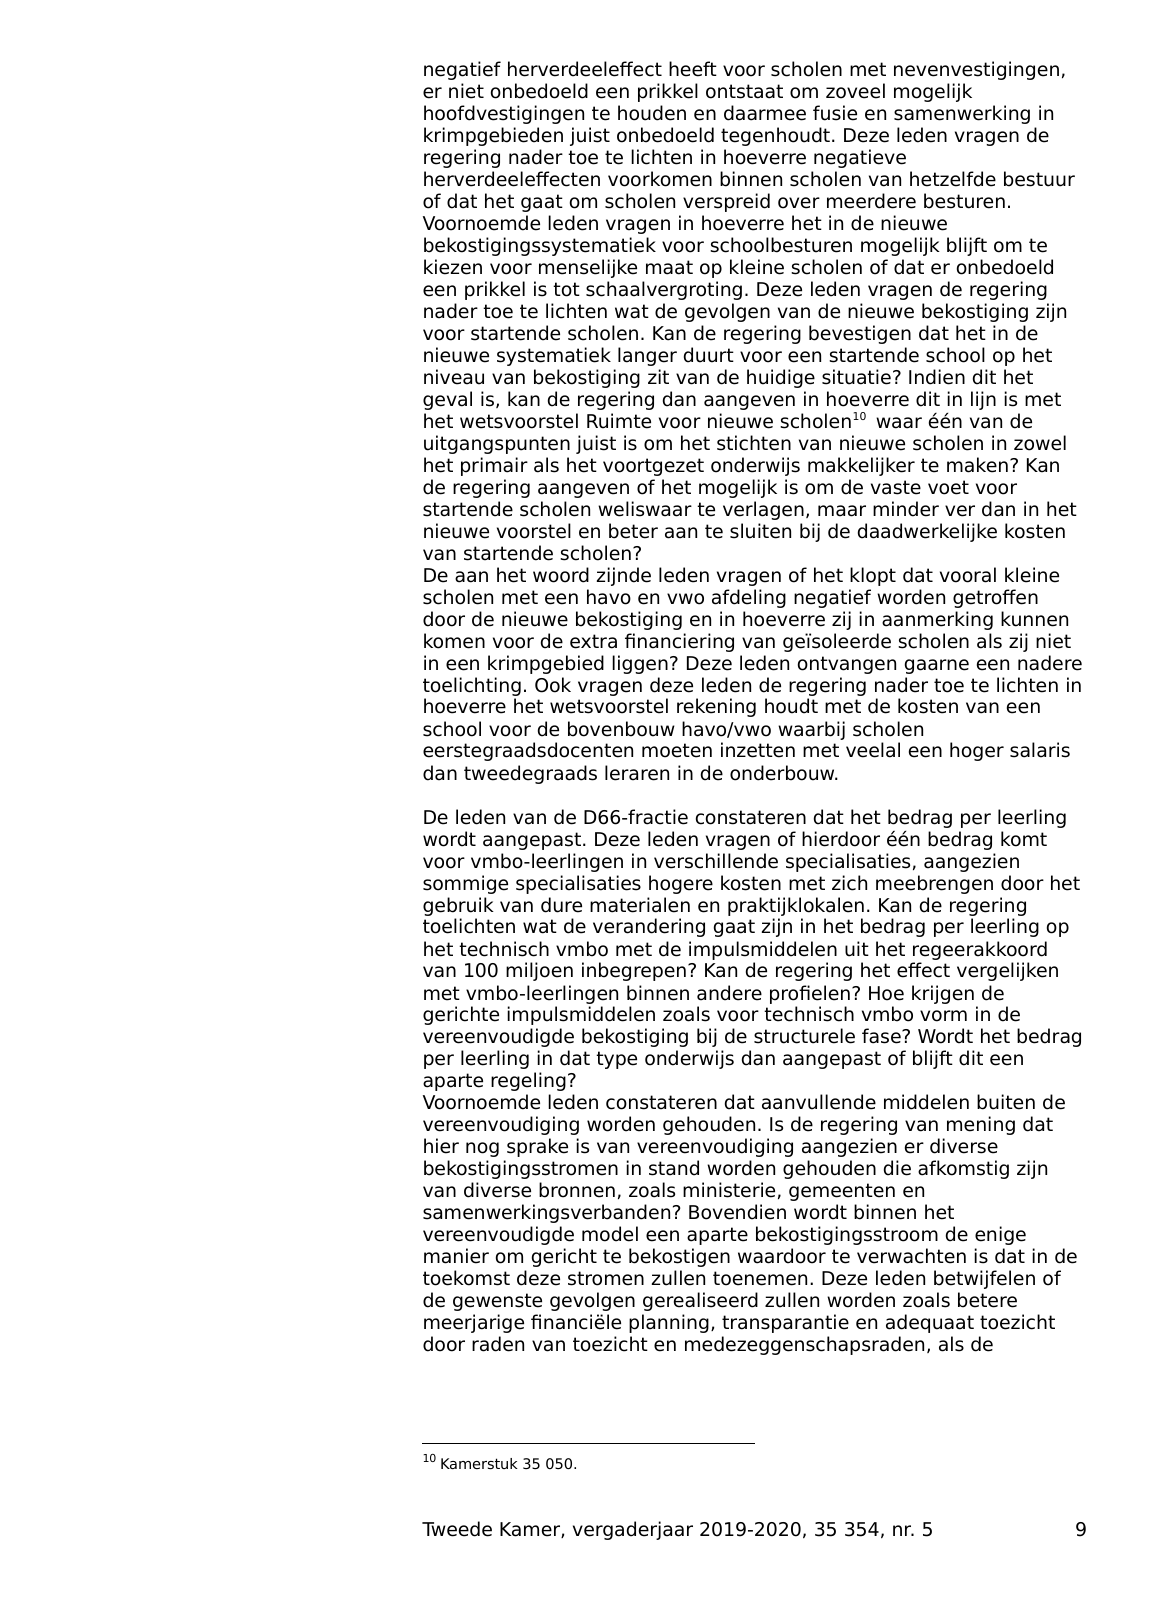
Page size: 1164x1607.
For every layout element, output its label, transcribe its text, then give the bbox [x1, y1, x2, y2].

text De leden van de D66-fractie constateren dat het bedrag per leerling wordt aangepast. Deze leden vragen of hierdoor één bedrag komt voor vmbo-leerlingen in verschillende specialisaties, aangezien sommige specialisaties hogere kosten met zich meebrengen door het gebruik van dure materialen en praktijklokalen. Kan de regering toelichten wat de verandering gaat zijn in het bedrag per leerling op het technisch vmbo met de impulsmiddelen uit het regeerakkoord van 100 miljoen inbegrepen? Kan de regering het effect vergelijken met vmbo-leerlingen binnen andere profielen? Hoe krijgen de gerichte impulsmiddelen zoals voor technisch vmbo vorm in de vereenvoudigde bekostiging bij de structurele fase? Wordt het bedrag per leerling in dat type onderwijs dan aangepast of blijft dit een aparte regeling? [422, 807, 1087, 1092]
text Kamerstuk 35 050. [422, 1452, 1087, 1474]
text Voornoemde leden vragen in hoeverre het in de nieuwe bekostigingssystematiek voor schoolbesturen mogelijk blijft om te kiezen voor menselijke maat op kleine scholen of dat er onbedoeld een prikkel is tot schaalvergroting. Deze leden vragen de regering nader toe te lichten wat de gevolgen van de nieuwe bekostiging zijn voor startende scholen. Kan de regering bevestigen dat het in de nieuwe systematiek langer duurt voor een startende school op het niveau van bekostiging zit van de huidige situatie? Indien dit het geval is, kan de regering dan aangeven in hoeverre dit in lijn is met het wetsvoorstel Ruimte voor nieuwe scholen waar één van de uitgangspunten juist is om het stichten van nieuwe scholen in zowel het primair als het voortgezet onderwijs makkelijker te maken? Kan de regering aangeven of het mogelijk is om de vaste voet voor startende scholen weliswaar te verlagen, maar minder ver dan in het nieuwe voorstel en beter aan te sluiten bij de daadwerkelijke kosten van startende scholen? [422, 213, 1087, 564]
text De aan het woord zijnde leden vragen of het klopt dat vooral kleine scholen met een havo en vwo afdeling negatief worden getroffen door de nieuwe bekostiging en in hoeverre zij in aanmerking kunnen komen voor de extra financiering van geïsoleerde scholen als zij niet in een krimpgebied liggen? Deze leden ontvangen gaarne een nadere toelichting. Ook vragen deze leden de regering nader toe te lichten in hoeverre het wetsvoorstel rekening houdt met de kosten van een school voor de bovenbouw havo/vwo waarbij scholen eerstegraadsdocenten moeten inzetten met veelal een hoger salaris dan tweedegraads leraren in de onderbouw. [422, 564, 1087, 784]
text negatief herverdeeleffect heeft voor scholen met nevenvestigingen, er niet onbedoeld een prikkel ontstaat om zoveel mogelijk hoofdvestigingen te houden en daarmee fusie en samenwerking in krimpgebieden juist onbedoeld tegenhoudt. Deze leden vragen de regering nader toe te lichten in hoeverre negatieve herverdeeleffecten voorkomen binnen scholen van hetzelfde bestuur of dat het gaat om scholen verspreid over meerdere besturen. [422, 59, 1087, 213]
text Voornoemde leden constateren dat aanvullende middelen buiten de vereenvoudiging worden gehouden. Is de regering van mening dat hier nog sprake is van vereenvoudiging aangezien er diverse bekostigingsstromen in stand worden gehouden die afkomstig zijn van diverse bronnen, zoals ministerie, gemeenten en samenwerkingsverbanden? Bovendien wordt binnen het vereenvoudigde model een aparte bekostigingsstroom de enige manier om gericht te bekostigen waardoor te verwachten is dat in de toekomst deze stromen zullen toenemen. Deze leden betwijfelen of de gewenste gevolgen gerealiseerd zullen worden zoals betere meerjarige financiële planning, transparantie en adequaat toezicht door raden van toezicht en medezeggenschapsraden, als de [422, 1092, 1087, 1356]
